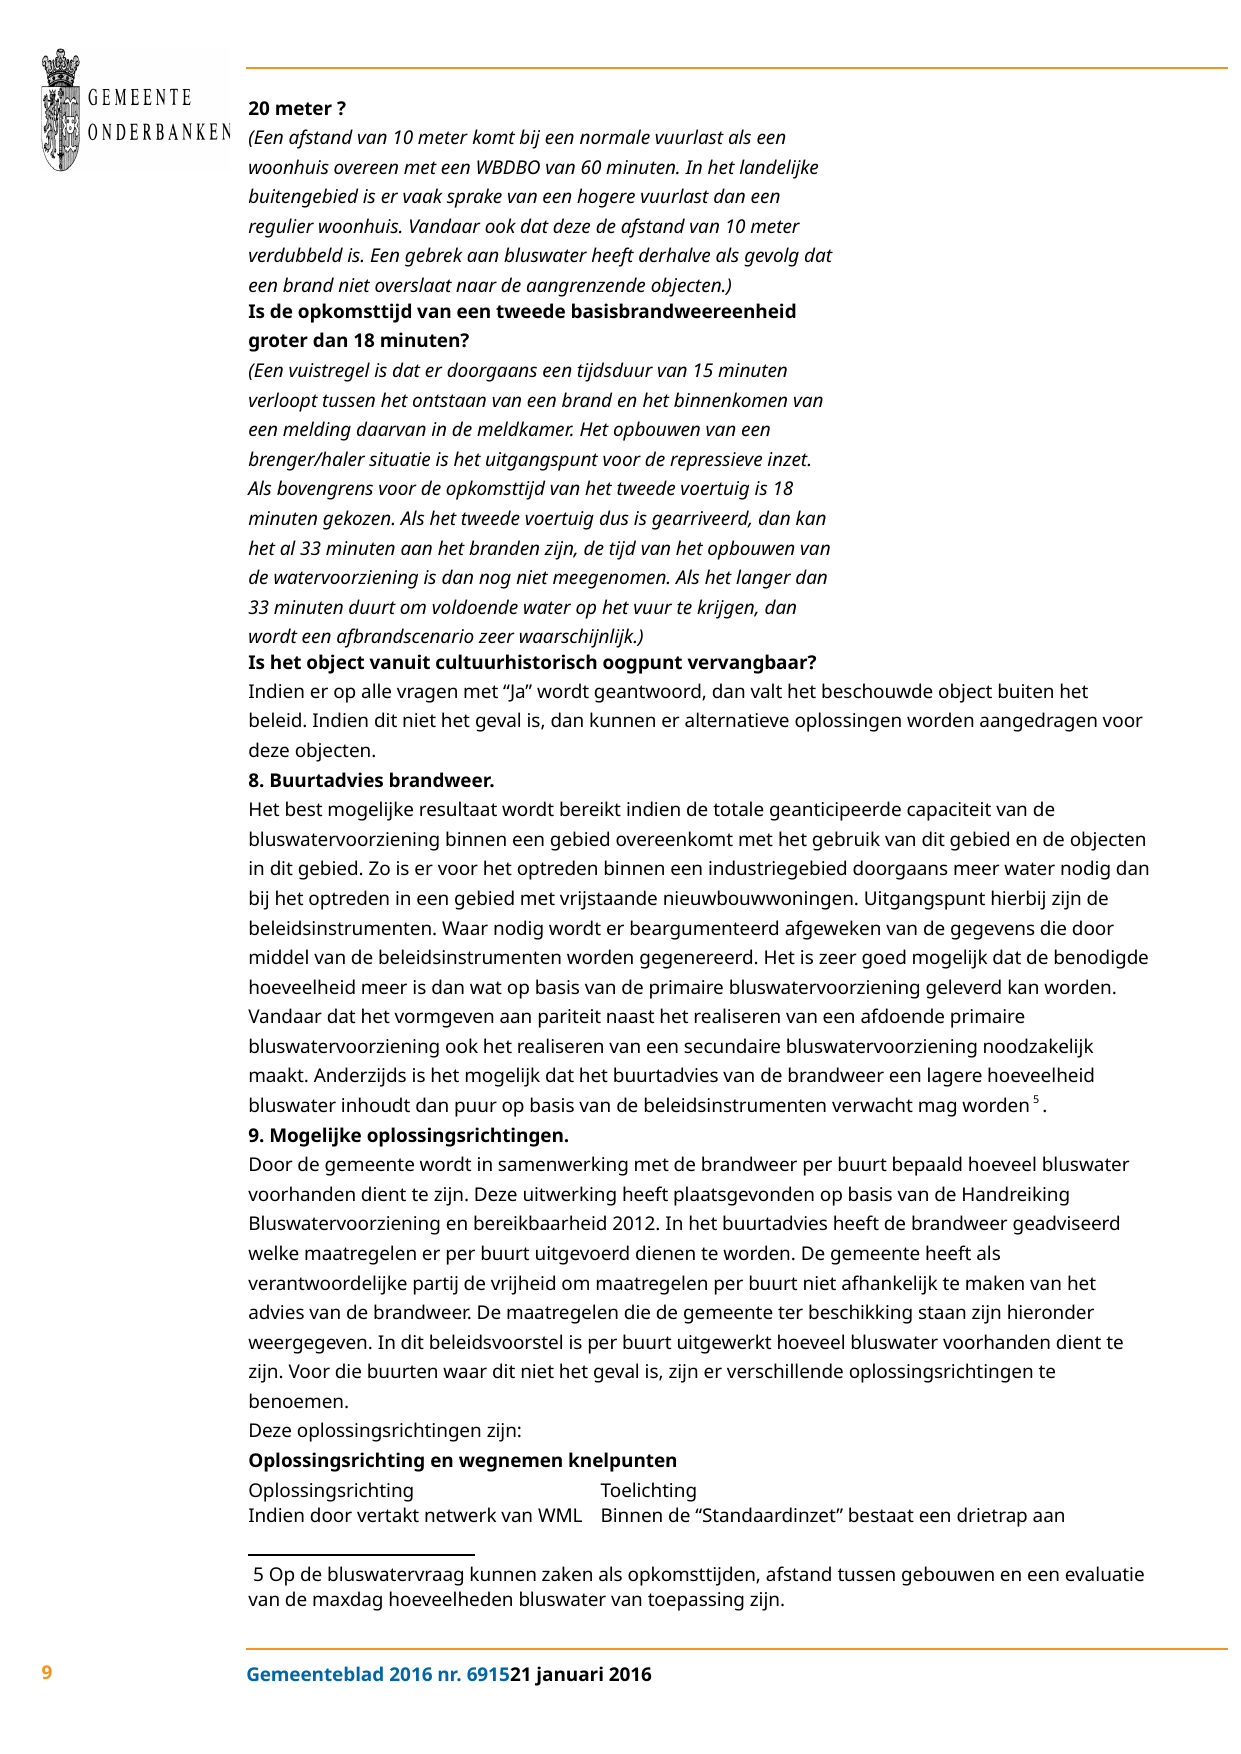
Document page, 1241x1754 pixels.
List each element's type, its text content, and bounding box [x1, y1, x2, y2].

text Het best mogelijke resultaat wordt bereikt indien de totale geanticipeerde capaciteit van de bluswatervoorziening binnen een gebied overeenkomt met het gebruik van dit gebied en de objecten in dit gebied. Zo is er voor het optreden binnen een industriegebied doorgaans meer water nodig dan bij het optreden in een gebied met vrijstaande nieuwbouwwoningen. Uitgangspunt hierbij zijn de beleidsinstrumenten. Waar nodig wordt er beargumenteerd afgeweken van de gegevens die door middel van de beleidsinstrumenten worden gegenereerd. Het is zeer goed mogelijk dat de benodigde hoeveelheid meer is dan wat op basis van de primaire bluswatervoorziening geleverd kan worden. Vandaar dat het vormgeven aan pariteit naast het realiseren van een afdoende primaire bluswatervoorziening ook het realiseren van een secundaire bluswatervoorziening noodzakelijk maakt. Anderzijds is het mogelijk dat het buurtadvies van de brandweer een lagere hoeveelheid bluswater inhoudt dan puur op basis van de beleidsinstrumenten verwacht mag worden. [248, 796, 1152, 1118]
table_cell [839, 649, 995, 675]
table_header Oplossingsrichting [248, 1477, 600, 1503]
table_cell Is de opkomsttijd van een tweede basisbrandweereenheid groter dan 18 minuten? (Een vuistregel is dat er doorgaans een tijdsduur van 15 minuten verloopt tussen het ontstaan van een brand en het binnenkomen van een melding daarvan in de meldkamer. Het opbouwen van een brenger/haler situatie is het uitgangspunt voor de repressieve inzet. Als bovengrens voor de opkomsttijd van het tweede voertuig is 18 minuten gekozen. Als het tweede voertuig dus is gearriveerd, dan kan het al 33 minuten aan het branden zijn, de tijd van het opbouwen van de watervoorziening is dan nog niet meegenomen. Als het langer dan 33 minuten duurt om voldoende water op het vuur te krijgen, dan wordt een afbrandscenario zeer waarschijnlijk.) [248, 298, 839, 649]
table_cell [839, 95, 995, 298]
table_cell [995, 95, 1152, 298]
table_cell Is het object vanuit cultuurhistorisch oogpunt vervangbaar? [248, 649, 839, 675]
picture [41, 47, 231, 172]
text Indien er op alle vragen met “Ja” wordt geantwoord, dan valt het beschouwde object buiten het beleid. Indien dit niet het geval is, dan kunnen er alternatieve oplossingen worden aangedragen voor deze objecten. [248, 678, 1152, 763]
table_header Toelichting [600, 1477, 1152, 1503]
text Op de bluswatervraag kunnen zaken als opkomsttijden, afstand tussen gebouwen en een evaluatie van de maxdag hoeveelheden bluswater van toepassing zijn. [248, 1561, 1152, 1612]
text Deze oplossingsrichtingen zijn: [248, 1418, 1152, 1443]
table_cell [995, 649, 1152, 675]
text 9. Mogelijke oplossingsrichtingen. [248, 1122, 1152, 1148]
text 8. Buurtadvies brandweer. [248, 767, 1152, 793]
table_cell Binnen de “Standaardinzet” bestaat een drietrap aan [600, 1503, 1152, 1528]
text Door de gemeente wordt in samenwerking met de brandweer per buurt bepaald hoeveel bluswater voorhanden dient te zijn. Deze uitwerking heeft plaatsgevonden op basis van de Handreiking Bluswatervoorziening en bereikbaarheid 2012. In het buurtadvies heeft de brandweer geadviseerd welke maatregelen er per buurt uitgevoerd dienen te worden. De gemeente heeft als verantwoordelijke partij de vrijheid om maatregelen per buurt niet afhankelijk te maken van het advies van de brandweer. De maatregelen die de gemeente ter beschikking staan zijn hieronder weergegeven. In dit beleidsvoorstel is per buurt uitgewerkt hoeveel bluswater voorhanden dient te zijn. Voor die buurten waar dit niet het geval is, zijn er verschillende oplossingsrichtingen te benoemen. [248, 1151, 1152, 1414]
table_cell 20 meter ? (Een afstand van 10 meter komt bij een normale vuurlast als een woonhuis overeen met een WBDBO van 60 minuten. In het landelijke buitengebied is er vaak sprake van een hogere vuurlast dan een regulier woonhuis. Vandaar ook dat deze de afstand van 10 meter verdubbeld is. Een gebrek aan bluswater heeft derhalve als gevolg dat een brand niet overslaat naar de aangrenzende objecten.) [248, 95, 839, 298]
text Oplossingsrichting en wegnemen knelpunten [248, 1447, 1152, 1473]
table_cell Indien door vertakt netwerk van WML [248, 1503, 600, 1528]
table_cell [995, 298, 1152, 649]
table_cell [839, 298, 995, 649]
